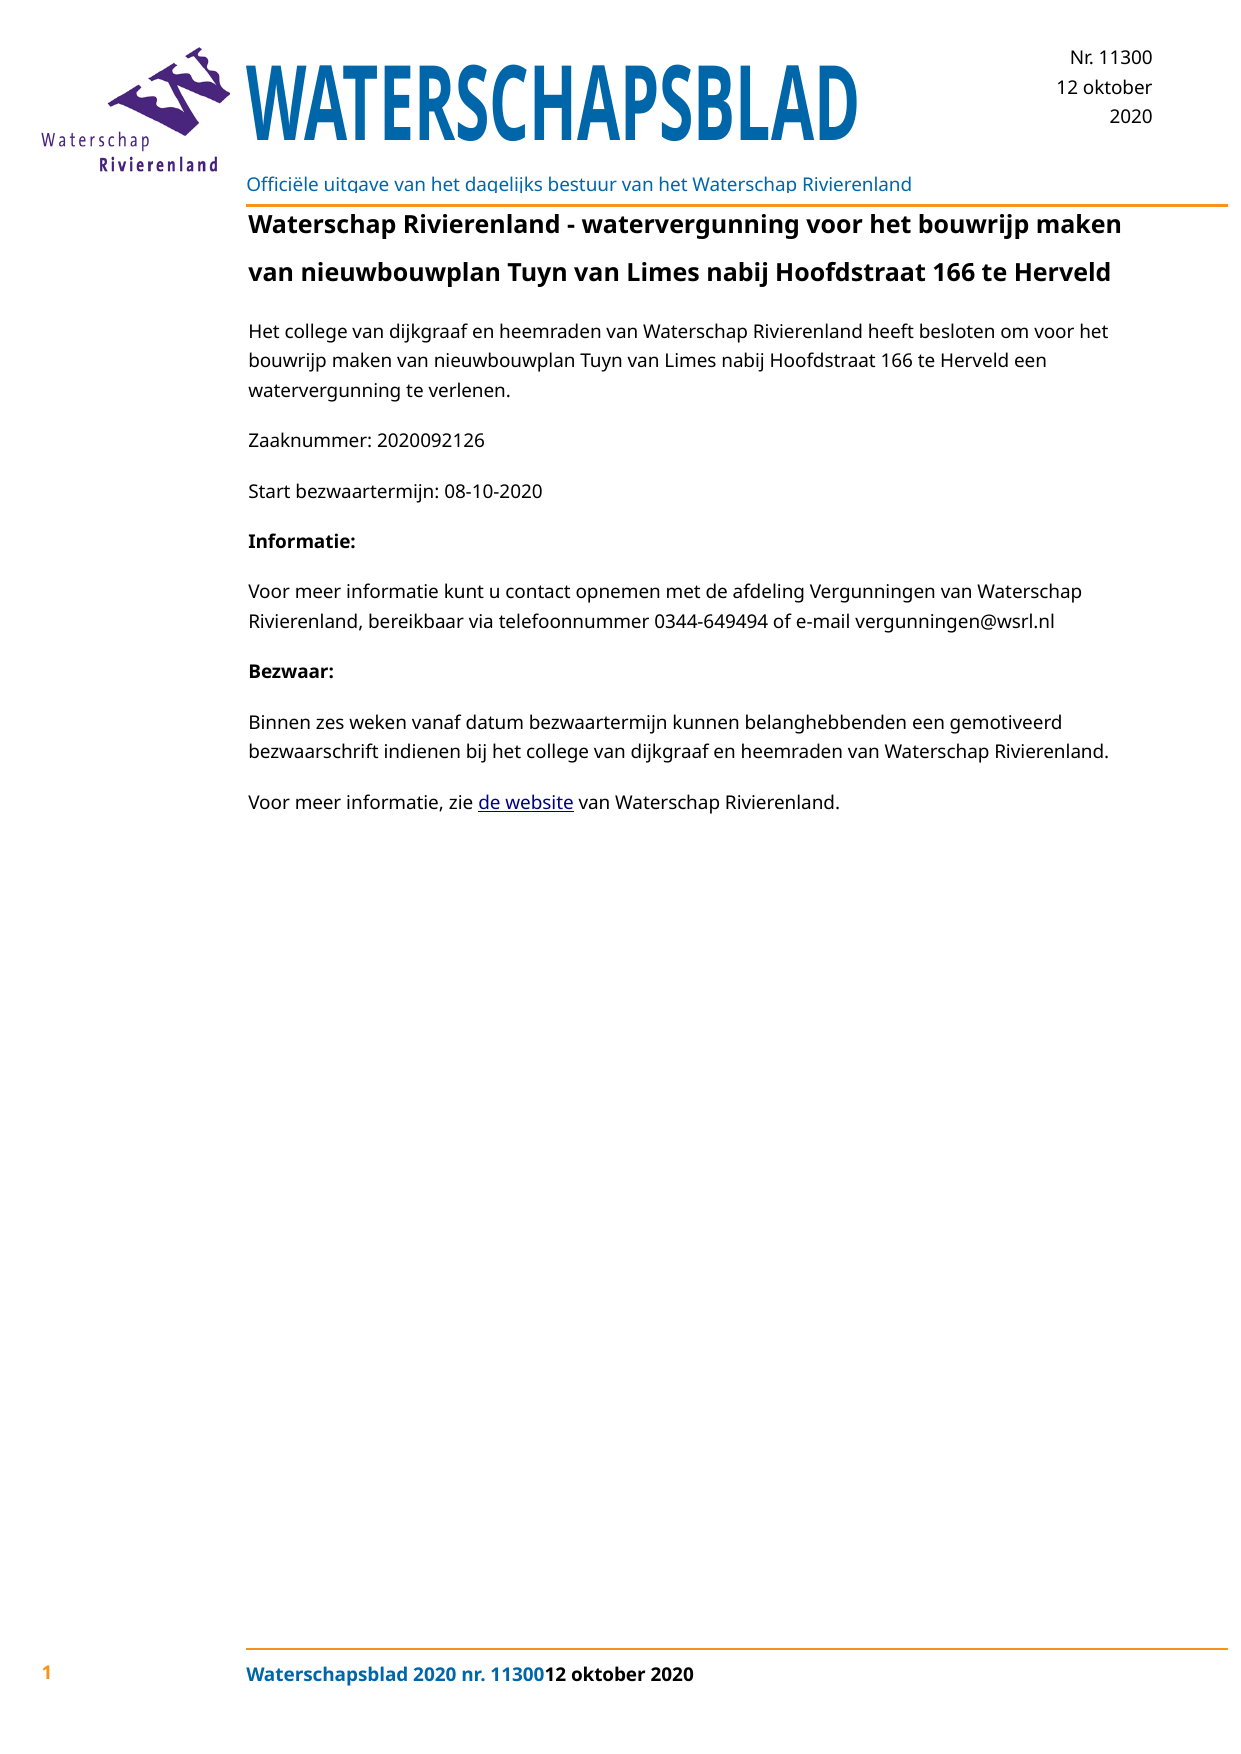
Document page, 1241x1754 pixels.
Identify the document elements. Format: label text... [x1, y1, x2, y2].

text Zaaknummer: 2020092126 [248, 427, 1152, 453]
text Het college van dijkgraaf en heemraden van Waterschap Rivierenland heeft besloten om voor het bouwrijp maken van nieuwbouwplan Tuyn van Limes nabij Hoofdstraat 166 te Herveld een watervergunning te verlenen. [248, 318, 1152, 403]
text Waterschap Rivierenland - watervergunning voor het bouwrijp maken van nieuwbouwplan Tuyn van Limes nabij Hoofdstraat 166 te Herveld [248, 207, 1152, 288]
text Informatie: [248, 528, 1152, 554]
picture [41, 47, 231, 172]
text Voor meer informatie kunt u contact opnemen met de afdeling Vergunningen van Waterschap Rivierenland, bereikbaar via telefoonnummer 0344-649494 of e-mail vergunningen@wsrl.nl [248, 579, 1152, 634]
text Voor meer informatie, zie de website van Waterschap Rivierenland. [248, 789, 1152, 815]
text Binnen zes weken vanaf datum bezwaartermijn kunnen belanghebbenden een gemotiveerd bezwaarschrift indienen bij het college van dijkgraaf en heemraden van Waterschap Rivierenland. [248, 709, 1152, 764]
text Start bezwaartermijn: 08-10-2020 [248, 478, 1152, 504]
text Bezwaar: [248, 659, 1152, 684]
